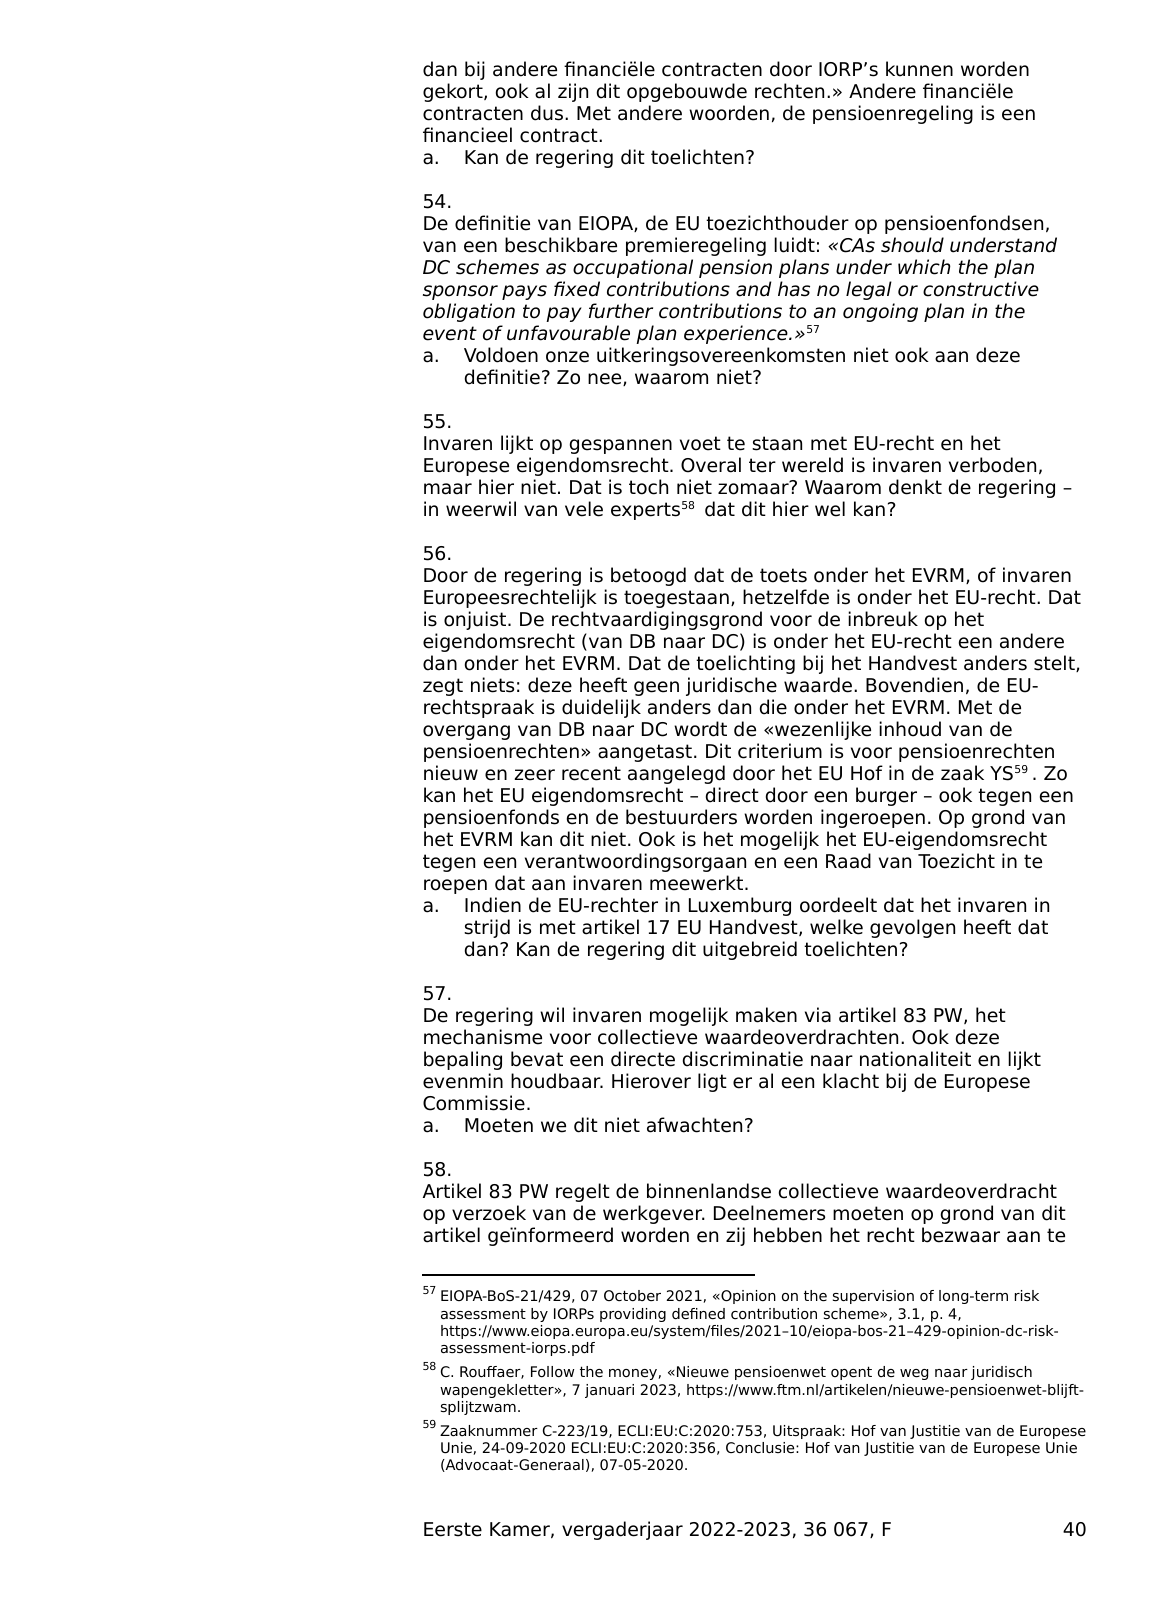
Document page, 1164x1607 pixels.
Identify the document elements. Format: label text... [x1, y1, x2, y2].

text a. Moeten we dit niet afwachten? [422, 1115, 1087, 1137]
text 54. [422, 191, 1087, 213]
text De regering wil invaren mogelijk maken via artikel 83 PW, het mechanisme voor collectieve waardeoverdrachten. Ook deze bepaling bevat een directe discriminatie naar nationaliteit en lijkt evenmin houdbaar. Hierover ligt er al een klacht bij de Europese Commissie. [422, 1005, 1087, 1115]
text dan bij andere financiële contracten door IORP’s kunnen worden gekort, ook al zijn dit opgebouwde rechten.» Andere financiële contracten dus. Met andere woorden, de pensioenregeling is een financieel contract. [422, 59, 1087, 147]
text EIOPA-BoS-21/429, 07 October 2021, «Opinion on the supervision of long-term risk assessment by IORPs providing defined contribution scheme», 3.1, p. 4, https://www.eiopa.europa.eu/system/files/2021–10/eiopa-bos-21–429-opinion-dc-risk-assessment-iorps.pdf [422, 1284, 1087, 1357]
text a. Indien de EU-rechter in Luxemburg oordeelt dat het invaren in strijd is met artikel 17 EU Handvest, welke gevolgen heeft dat dan? Kan de regering dit uitgebreid toelichten? [422, 895, 1087, 961]
text a. Voldoen onze uitkeringsovereenkomsten niet ook aan deze definitie? Zo nee, waarom niet? [422, 345, 1087, 389]
text C. Rouffaer, Follow the money, «Nieuwe pensioenwet opent de weg naar juridisch wapengekletter», 7 januari 2023, https://www.ftm.nl/artikelen/nieuwe-pensioenwet-blijft-splijtzwam. [422, 1360, 1087, 1416]
text 58. [422, 1159, 1087, 1181]
text De definitie van EIOPA, de EU toezichthouder op pensioenfondsen, van een beschikbare premieregeling luidt: «CAs should understand DC schemes as occupational pension plans under which the plan sponsor pays fixed contributions and has no legal or constructive obligation to pay further contributions to an ongoing plan in the event of unfavourable plan experience.» [422, 213, 1087, 345]
text 57. [422, 983, 1087, 1005]
text a. Kan de regering dit toelichten? [422, 147, 1087, 169]
text 56. [422, 543, 1087, 565]
text Zaaknummer C-223/19, ECLI:EU:C:2020:753, Uitspraak: Hof van Justitie van de Europese Unie, 24-09-2020 ECLI:EU:C:2020:356, Conclusie: Hof van Justitie van de Europese Unie (Advocaat-Generaal), 07-05-2020. [422, 1418, 1087, 1474]
text 55. [422, 411, 1087, 433]
text Artikel 83 PW regelt de binnenlandse collectieve waardeoverdracht op verzoek van de werkgever. Deelnemers moeten op grond van dit artikel geïnformeerd worden en zij hebben het recht bezwaar aan te [422, 1181, 1087, 1247]
text Door de regering is betoogd dat de toets onder het EVRM, of invaren Europeesrechtelijk is toegestaan, hetzelfde is onder het EU-recht. Dat is onjuist. De rechtvaardigingsgrond voor de inbreuk op het eigendomsrecht (van DB naar DC) is onder het EU-recht een andere dan onder het EVRM. Dat de toelichting bij het Handvest anders stelt, zegt niets: deze heeft geen juridische waarde. Bovendien, de EU-rechtspraak is duidelijk anders dan die onder het EVRM. Met de overgang van DB naar DC wordt de «wezenlijke inhoud van de pensioenrechten» aangetast. Dit criterium is voor pensioenrechten nieuw en zeer recent aangelegd door het EU Hof in de zaak YS. Zo kan het EU eigendomsrecht – direct door een burger – ook tegen een pensioenfonds en de bestuurders worden ingeroepen. Op grond van het EVRM kan dit niet. Ook is het mogelijk het EU-eigendomsrecht tegen een verantwoordingsorgaan en een Raad van Toezicht in te roepen dat aan invaren meewerkt. [422, 565, 1087, 895]
text Invaren lijkt op gespannen voet te staan met EU-recht en het Europese eigendomsrecht. Overal ter wereld is invaren verboden, maar hier niet. Dat is toch niet zomaar? Waarom denkt de regering – in weerwil van vele experts dat dit hier wel kan? [422, 433, 1087, 521]
